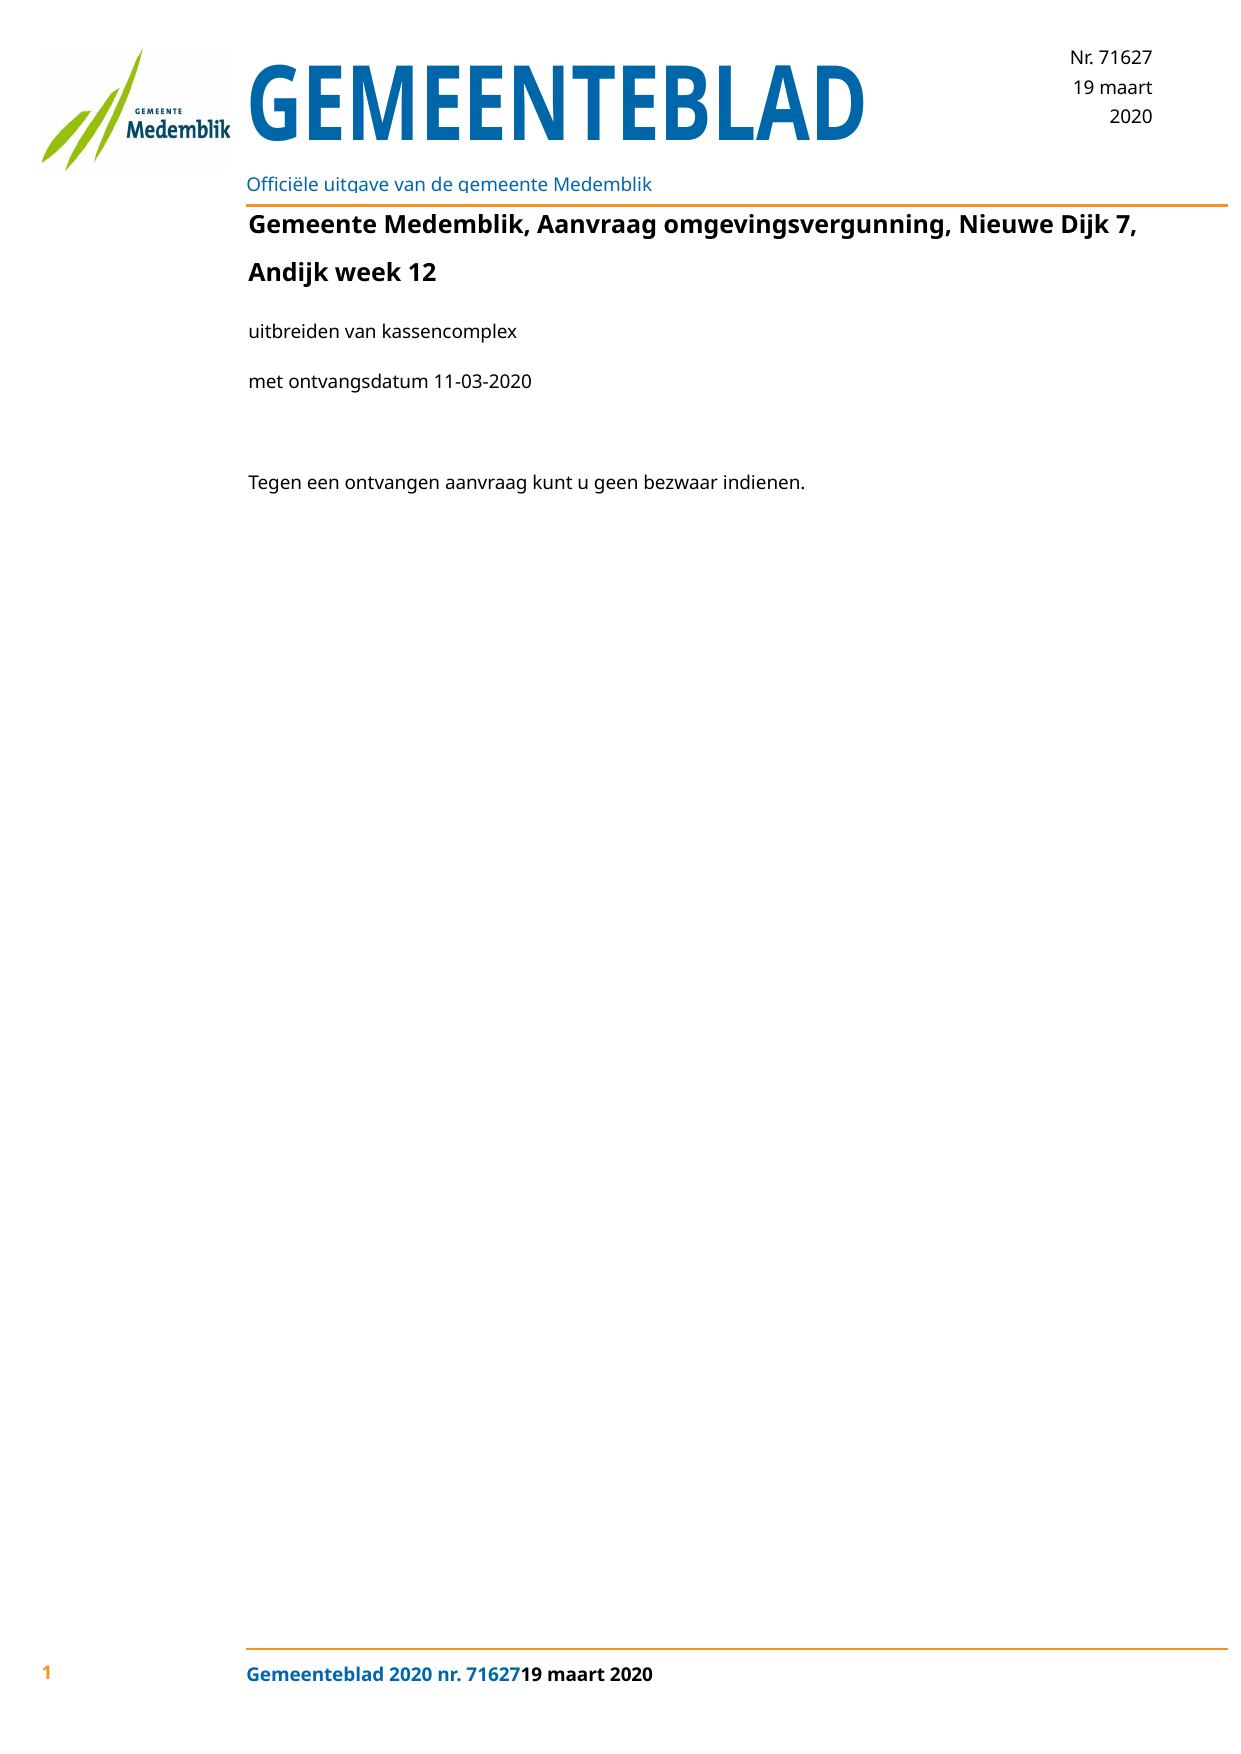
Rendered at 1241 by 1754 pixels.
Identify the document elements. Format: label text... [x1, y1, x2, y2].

text met ontvangsdatum 11-03-2020 [248, 368, 1152, 394]
text Tegen een ontvangen aanvraag kunt u geen bezwaar indienen. [248, 469, 1152, 495]
picture [41, 47, 231, 172]
text Gemeente Medemblik, Aanvraag omgevingsvergunning, Nieuwe Dijk 7, Andijk week 12 [248, 207, 1152, 288]
text uitbreiden van kassencomplex [248, 318, 1152, 344]
